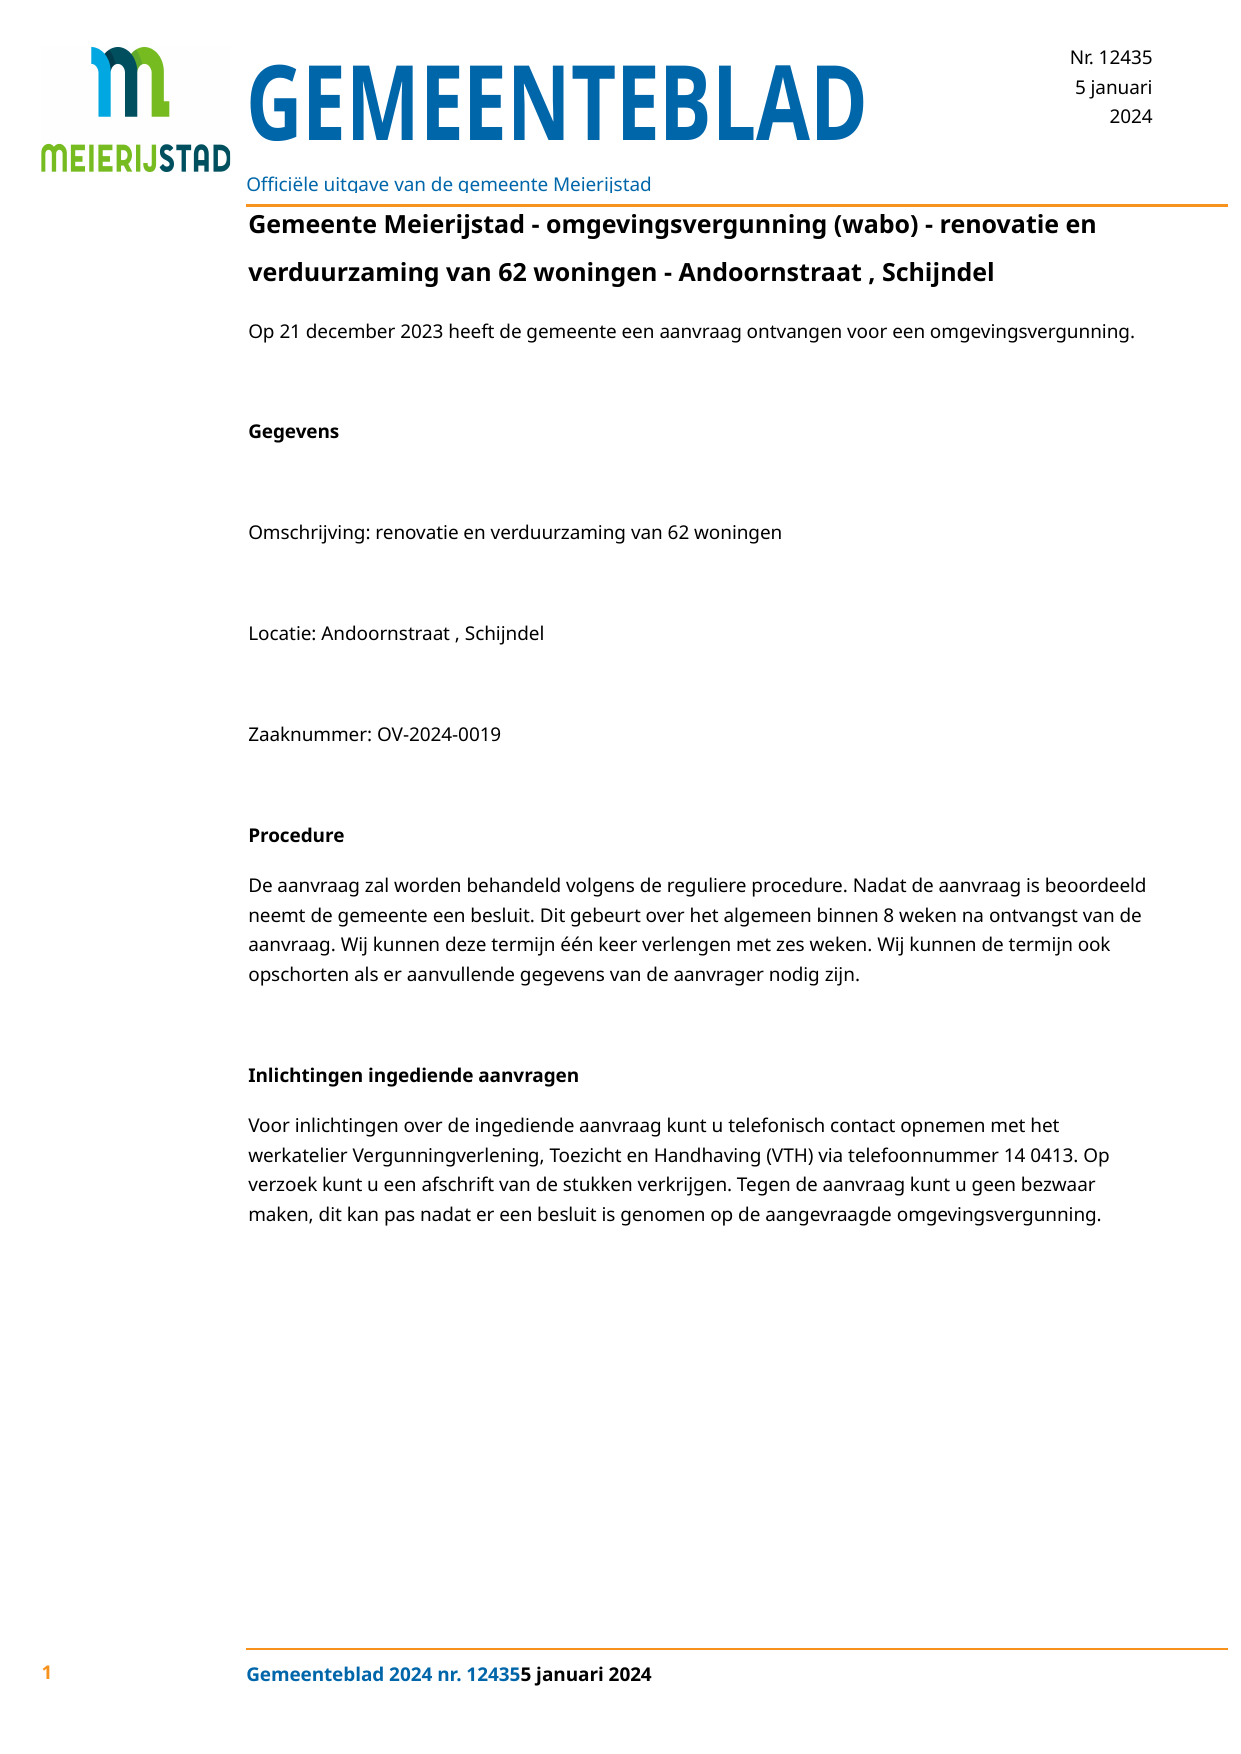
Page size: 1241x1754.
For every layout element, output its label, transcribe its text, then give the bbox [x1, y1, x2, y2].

text Op 21 december 2023 heeft de gemeente een aanvraag ontvangen voor een omgevingsvergunning. [248, 318, 1152, 344]
text Zaaknummer: OV-2024-0019 [248, 721, 1152, 747]
text De aanvraag zal worden behandeld volgens de reguliere procedure. Nadat de aanvraag is beoordeeld neemt de gemeente een besluit. Dit gebeurt over het algemeen binnen 8 weken na ontvangst van de aanvraag. Wij kunnen deze termijn één keer verlengen met zes weken. Wij kunnen de termijn ook opschorten als er aanvullende gegevens van de aanvrager nodig zijn. [248, 872, 1152, 987]
text Locatie: Andoornstraat , Schijndel [248, 620, 1152, 646]
text Gemeente Meierijstad - omgevingsvergunning (wabo) - renovatie en verduurzaming van 62 woningen - Andoornstraat , Schijndel [248, 207, 1152, 288]
text Gegevens [248, 419, 1152, 444]
text Omschrijving: renovatie en verduurzaming van 62 woningen [248, 519, 1152, 545]
text Procedure [248, 822, 1152, 848]
text Voor inlichtingen over de ingediende aanvraag kunt u telefonisch contact opnemen met het werkatelier Vergunningverlening, Toezicht en Handhaving (VTH) via telefoonnummer 14 0413. Op verzoek kunt u een afschrift van de stukken verkrijgen. Tegen de aanvraag kunt u geen bezwaar maken, dit kan pas nadat er een besluit is genomen op de aangevraagde omgevingsvergunning. [248, 1112, 1152, 1227]
text Inlichtingen ingediende aanvragen [248, 1062, 1152, 1088]
picture [41, 47, 231, 172]
